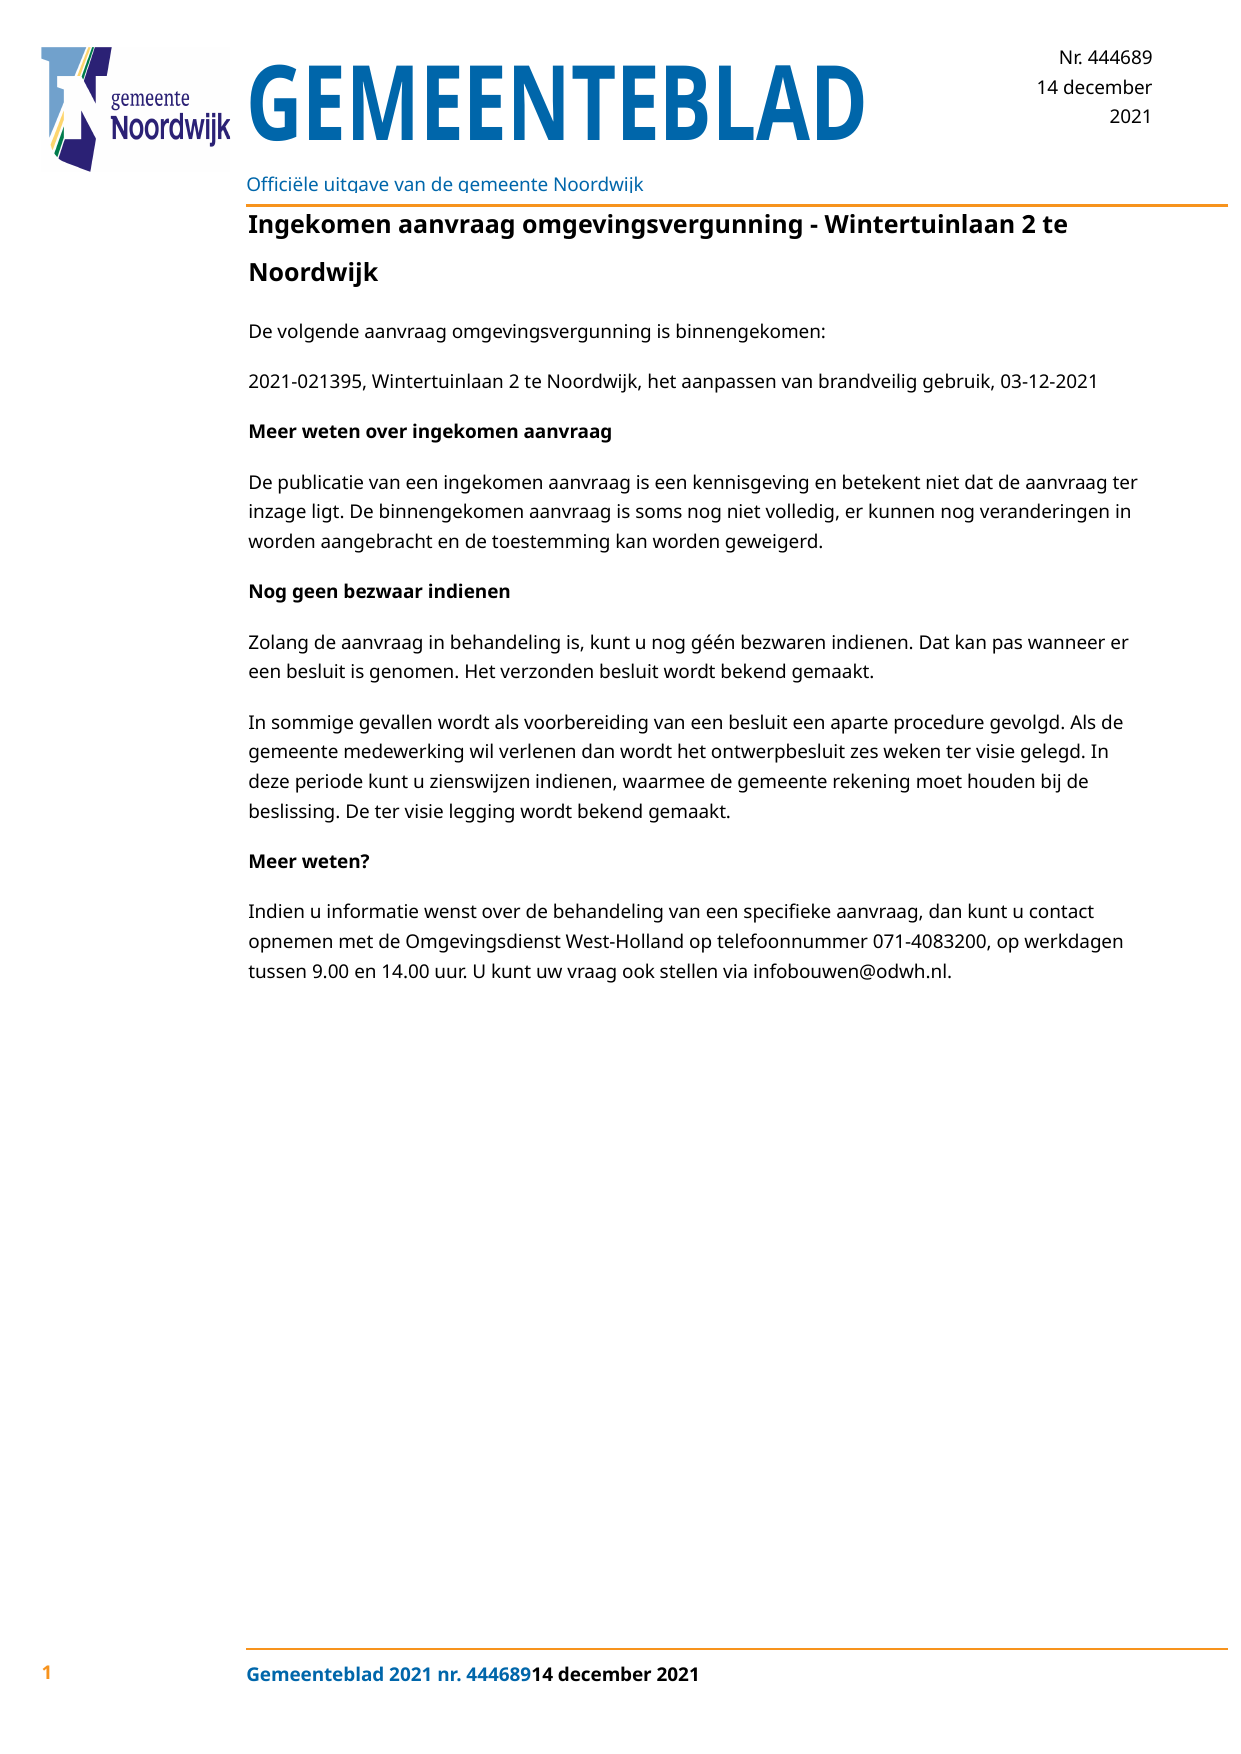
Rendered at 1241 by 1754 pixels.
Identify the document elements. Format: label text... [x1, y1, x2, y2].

picture [41, 47, 231, 172]
text De publicatie van een ingekomen aanvraag is een kennisgeving en betekent niet dat de aanvraag ter inzage ligt. De binnengekomen aanvraag is soms nog niet volledig, er kunnen nog veranderingen in worden aangebracht en de toestemming kan worden geweigerd. [248, 469, 1152, 554]
text Meer weten over ingekomen aanvraag [248, 419, 1152, 444]
text Indien u informatie wenst over de behandeling van een specifieke aanvraag, dan kunt u contact opnemen met de Omgevingsdienst West-Holland op telefoonnummer 071-4083200, op werkdagen tussen 9.00 en 14.00 uur. U kunt uw vraag ook stellen via infobouwen@odwh.nl. [248, 899, 1152, 984]
text Zolang de aanvraag in behandeling is, kunt u nog géén bezwaren indienen. Dat kan pas wanneer er een besluit is genomen. Het verzonden besluit wordt bekend gemaakt. [248, 629, 1152, 684]
text Nog geen bezwaar indienen [248, 579, 1152, 604]
text Meer weten? [248, 848, 1152, 874]
text 2021-021395, Wintertuinlaan 2 te Noordwijk, het aanpassen van brandveilig gebruik, 03-12-2021 [248, 368, 1152, 394]
text In sommige gevallen wordt als voorbereiding van een besluit een aparte procedure gevolgd. Als de gemeente medewerking wil verlenen dan wordt het ontwerpbesluit zes weken ter visie gelegd. In deze periode kunt u zienswijzen indienen, waarmee de gemeente rekening moet houden bij de beslissing. De ter visie legging wordt bekend gemaakt. [248, 709, 1152, 824]
text Ingekomen aanvraag omgevingsvergunning - Wintertuinlaan 2 te Noordwijk [248, 207, 1152, 288]
text De volgende aanvraag omgevingsvergunning is binnengekomen: [248, 318, 1152, 344]
